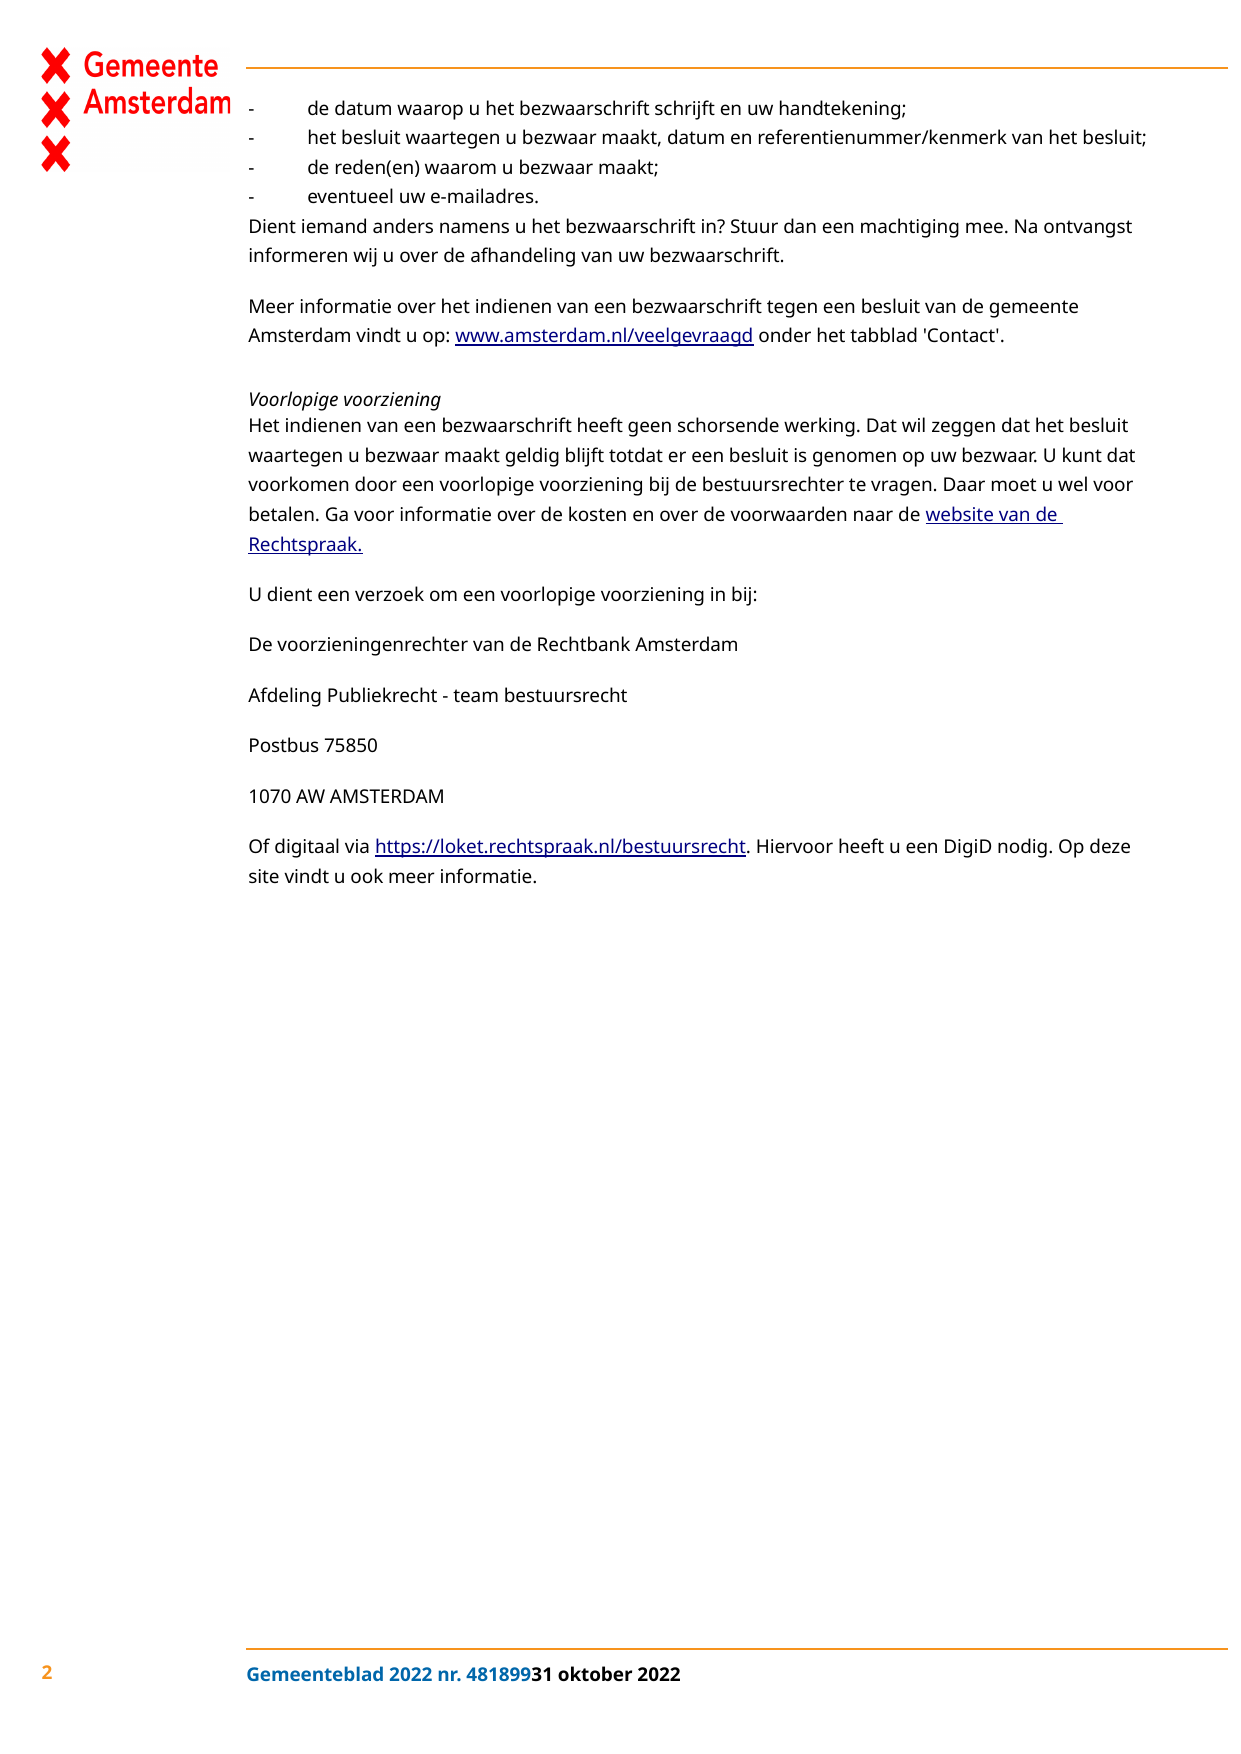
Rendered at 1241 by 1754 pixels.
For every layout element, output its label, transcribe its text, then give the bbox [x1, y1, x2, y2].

text Of digitaal via https://loket.rechtspraak.nl/bestuursrecht. Hiervoor heeft u een DigiD nodig. Op deze site vindt u ook meer informatie. [248, 833, 1152, 888]
list eventueel uw e-mailadres. [248, 183, 1152, 209]
list de datum waarop u het bezwaarschrift schrijft en uw handtekening; [248, 95, 1152, 121]
text Afdeling Publiekrecht - team bestuursrecht [248, 682, 1152, 708]
text De voorzieningenrechter van de Rechtbank Amsterdam [248, 632, 1152, 657]
text Dient iemand anders namens u het bezwaarschrift in? Stuur dan een machtiging mee. Na ontvangst informeren wij u over de afhandeling van uw bezwaarschrift. [248, 213, 1152, 268]
picture [41, 47, 231, 172]
list de reden(en) waarom u bezwaar maakt; [248, 154, 1152, 180]
text U dient een verzoek om een voorlopige voorziening in bij: [248, 581, 1152, 607]
text Meer informatie over het indienen van een bezwaarschrift tegen een besluit van de gemeente Amsterdam vindt u op: www.amsterdam.nl/veelgevraagd onder het tabblad 'Contact'. [248, 293, 1152, 348]
text Het indienen van een bezwaarschrift heeft geen schorsende werking. Dat wil zeggen dat het besluit waartegen u bezwaar maakt geldig blijft totdat er een besluit is genomen op uw bezwaar. U kunt dat voorkomen door een voorlopige voorziening bij de bestuursrechter te vragen. Daar moet u wel voor betalen. Ga voor informatie over de kosten en over de voorwaarden naar de website van de Rechtspraak. [248, 412, 1152, 556]
text 1070 AW AMSTERDAM [248, 783, 1152, 808]
text Voorlopige voorziening [248, 387, 1152, 412]
list het besluit waartegen u bezwaar maakt, datum en referentienummer/kenmerk van het besluit; [248, 124, 1152, 150]
text Postbus 75850 [248, 732, 1152, 758]
